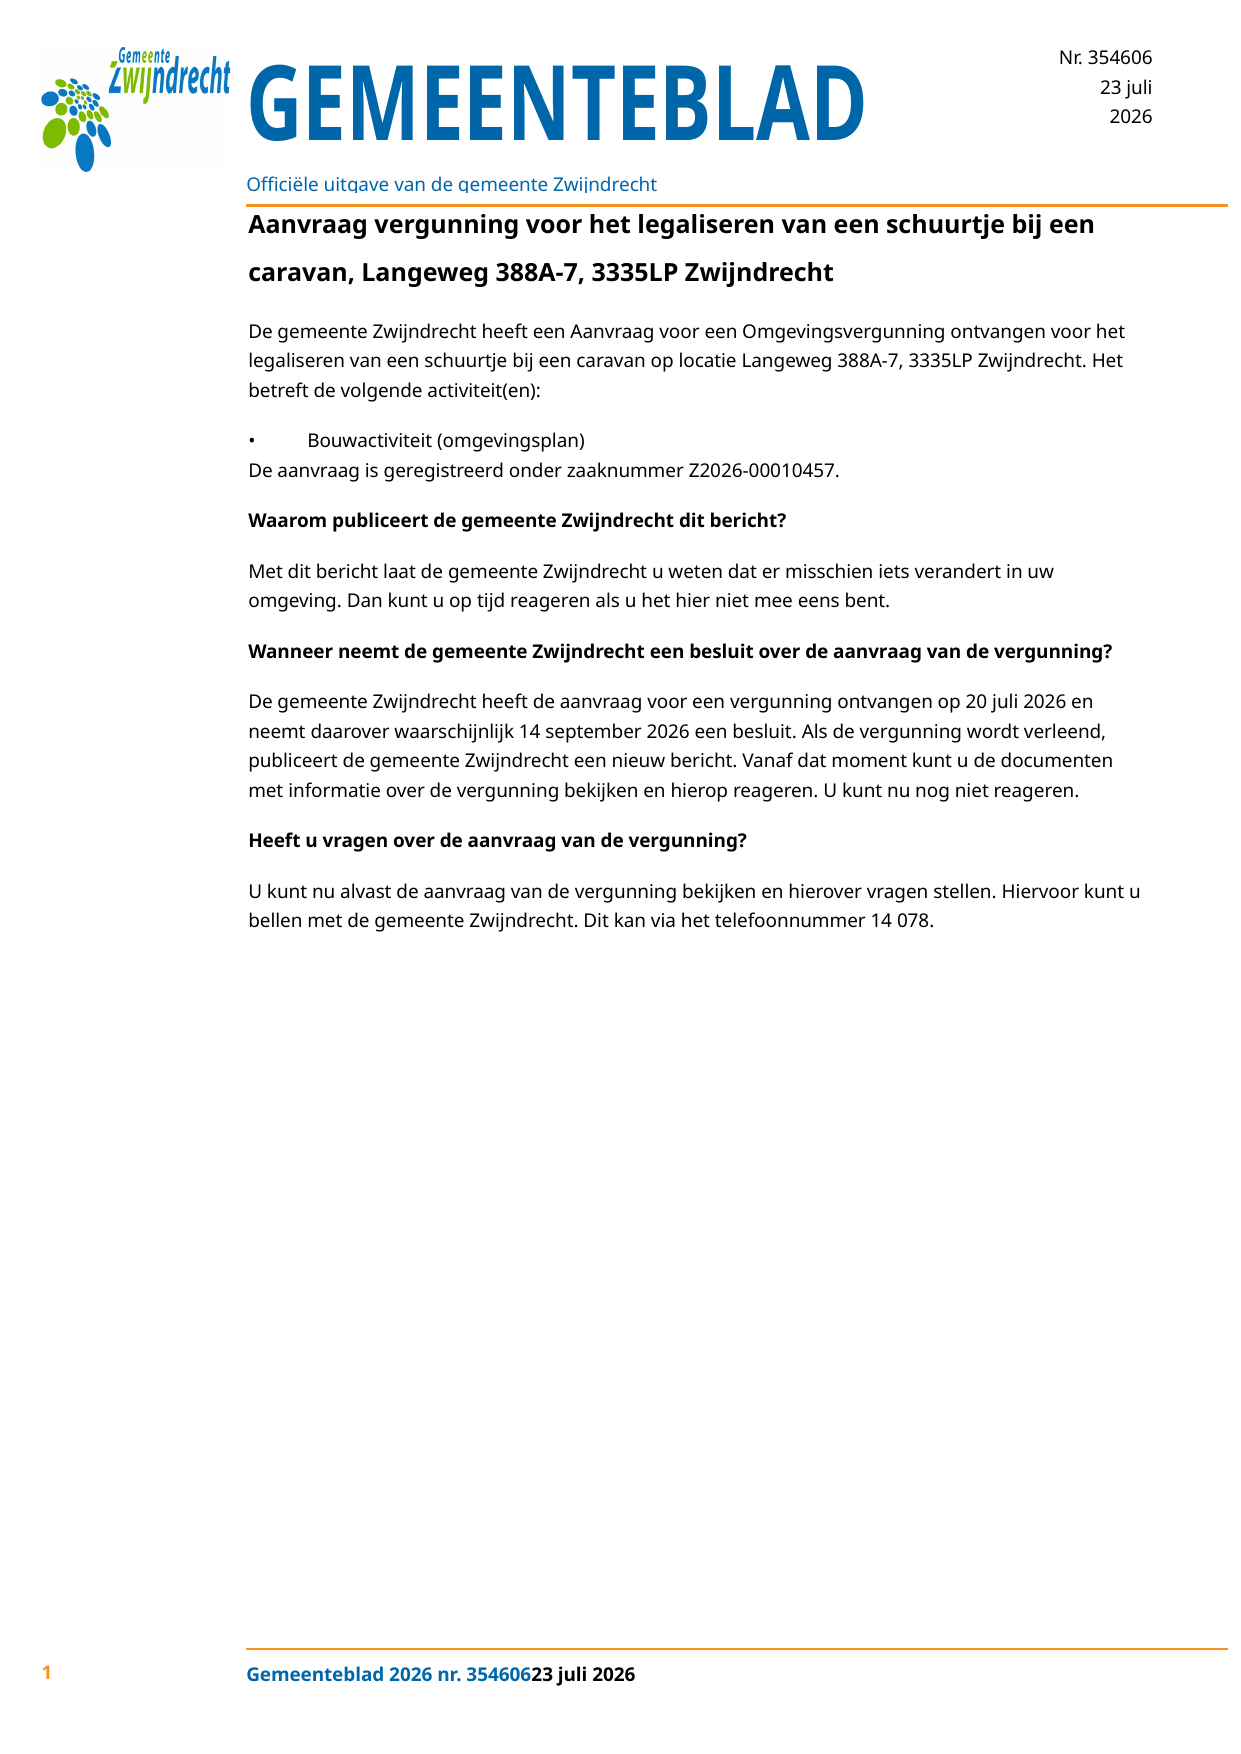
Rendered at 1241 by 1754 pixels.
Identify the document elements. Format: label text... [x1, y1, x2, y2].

text U kunt nu alvast de aanvraag van de vergunning bekijken en hierover vragen stellen. Hiervoor kunt u bellen met de gemeente Zwijndrecht. Dit kan via het telefoonnummer 14 078. [248, 878, 1152, 933]
list Bouwactiviteit (omgevingsplan) [248, 427, 1152, 453]
text De aanvraag is geregistreerd onder zaaknummer Z2026-00010457. [248, 457, 1152, 483]
text De gemeente Zwijndrecht heeft de aanvraag voor een vergunning ontvangen op 20 juli 2026 en neemt daarover waarschijnlijk 14 september 2026 een besluit. Als de vergunning wordt verleend, publiceert de gemeente Zwijndrecht een nieuw bericht. Vanaf dat moment kunt u de documenten met informatie over de vergunning bekijken en hierop reageren. U kunt nu nog niet reageren. [248, 688, 1152, 803]
picture [41, 47, 231, 172]
text Wanneer neemt de gemeente Zwijndrecht een besluit over de aanvraag van de vergunning? [248, 638, 1152, 664]
text De gemeente Zwijndrecht heeft een Aanvraag voor een Omgevingsvergunning ontvangen voor het legaliseren van een schuurtje bij een caravan op locatie Langeweg 388A-7, 3335LP Zwijndrecht. Het betreft de volgende activiteit(en): [248, 318, 1152, 403]
text Waarom publiceert de gemeente Zwijndrecht dit bericht? [248, 507, 1152, 533]
text Heeft u vragen over de aanvraag van de vergunning? [248, 827, 1152, 853]
text Aanvraag vergunning voor het legaliseren van een schuurtje bij een caravan, Langeweg 388A-7, 3335LP Zwijndrecht [248, 207, 1152, 288]
text Met dit bericht laat de gemeente Zwijndrecht u weten dat er misschien iets verandert in uw omgeving. Dan kunt u op tijd reageren als u het hier niet mee eens bent. [248, 558, 1152, 613]
